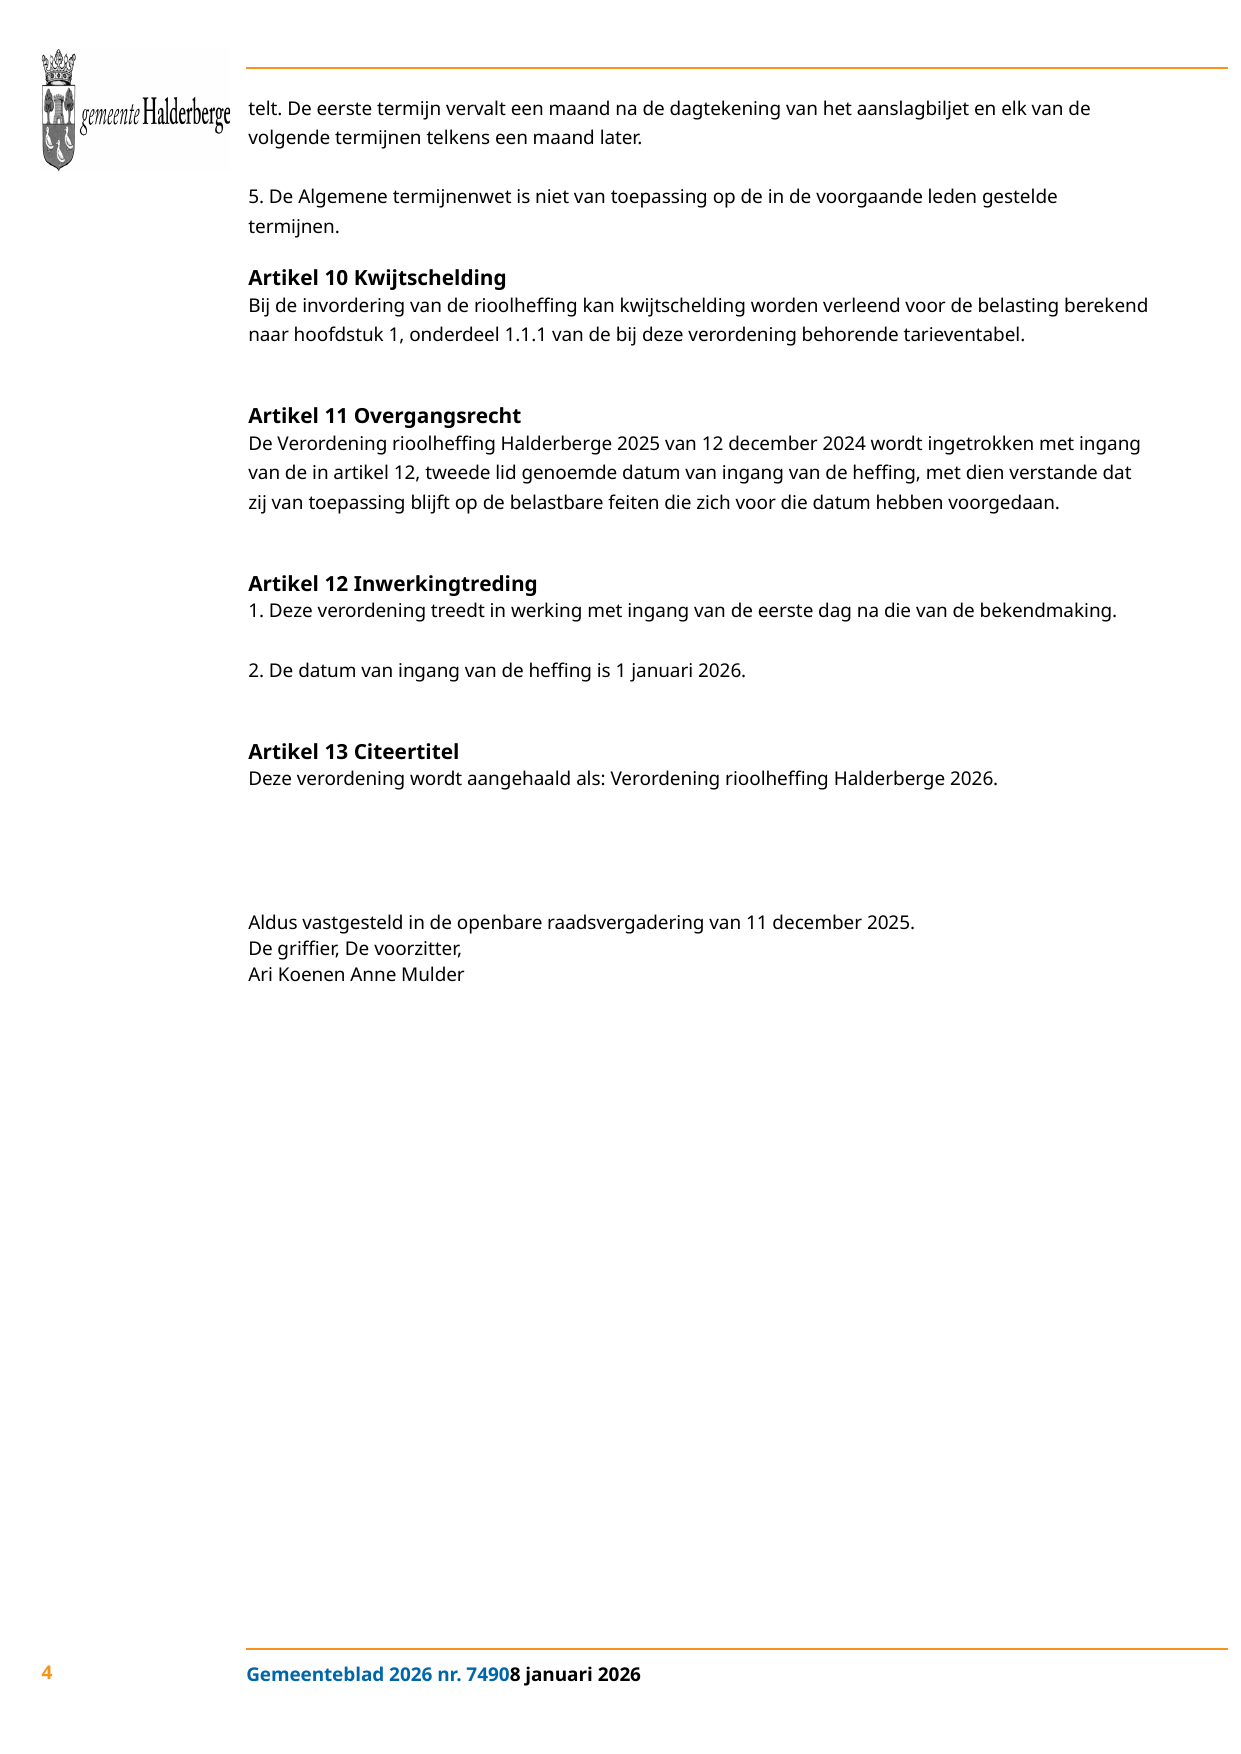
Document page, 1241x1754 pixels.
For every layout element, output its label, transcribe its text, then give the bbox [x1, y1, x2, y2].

text Deze verordening wordt aangehaald als: Verordening rioolheffing Halderberge 2026. [248, 765, 1152, 791]
text Artikel 13 Citeertitel [248, 737, 1152, 765]
text De Verordening rioolheffing Halderberge 2025 van 12 december 2024 wordt ingetrokken met ingang van de in artikel 12, tweede lid genoemde datum van ingang van de heffing, met dien verstande dat zij van toepassing blijft op de belastbare feiten die zich voor die datum hebben voorgedaan. [248, 430, 1152, 515]
text Artikel 12 Inwerkingtreding [248, 569, 1152, 598]
text De griffier, De voorzitter, [248, 935, 1152, 961]
text telt. De eerste termijn vervalt een maand na de dagtekening van het aanslagbiljet en elk van de volgende termijnen telkens een maand later. [248, 95, 1152, 150]
text 5. De Algemene termijnenwet is niet van toepassing op de in de voorgaande leden gestelde termijnen. [248, 183, 1152, 239]
text Artikel 11 Overgangsrecht [248, 402, 1152, 430]
text Bij de invordering van de rioolheffing kan kwijtschelding worden verleend voor de belasting berekend naar hoofdstuk 1, onderdeel 1.1.1 van de bij deze verordening behorende tarieventabel. [248, 292, 1152, 347]
text 2. De datum van ingang van de heffing is 1 januari 2026. [248, 657, 1152, 682]
picture [41, 47, 231, 172]
text 1. Deze verordening treedt in werking met ingang van de eerste dag na die van de bekendmaking. [248, 598, 1152, 623]
text Aldus vastgesteld in de openbare raadsvergadering van 11 december 2025. [248, 909, 1152, 935]
text Artikel 10 Kwijtschelding [248, 263, 1152, 292]
text Ari Koenen Anne Mulder [248, 961, 1152, 986]
